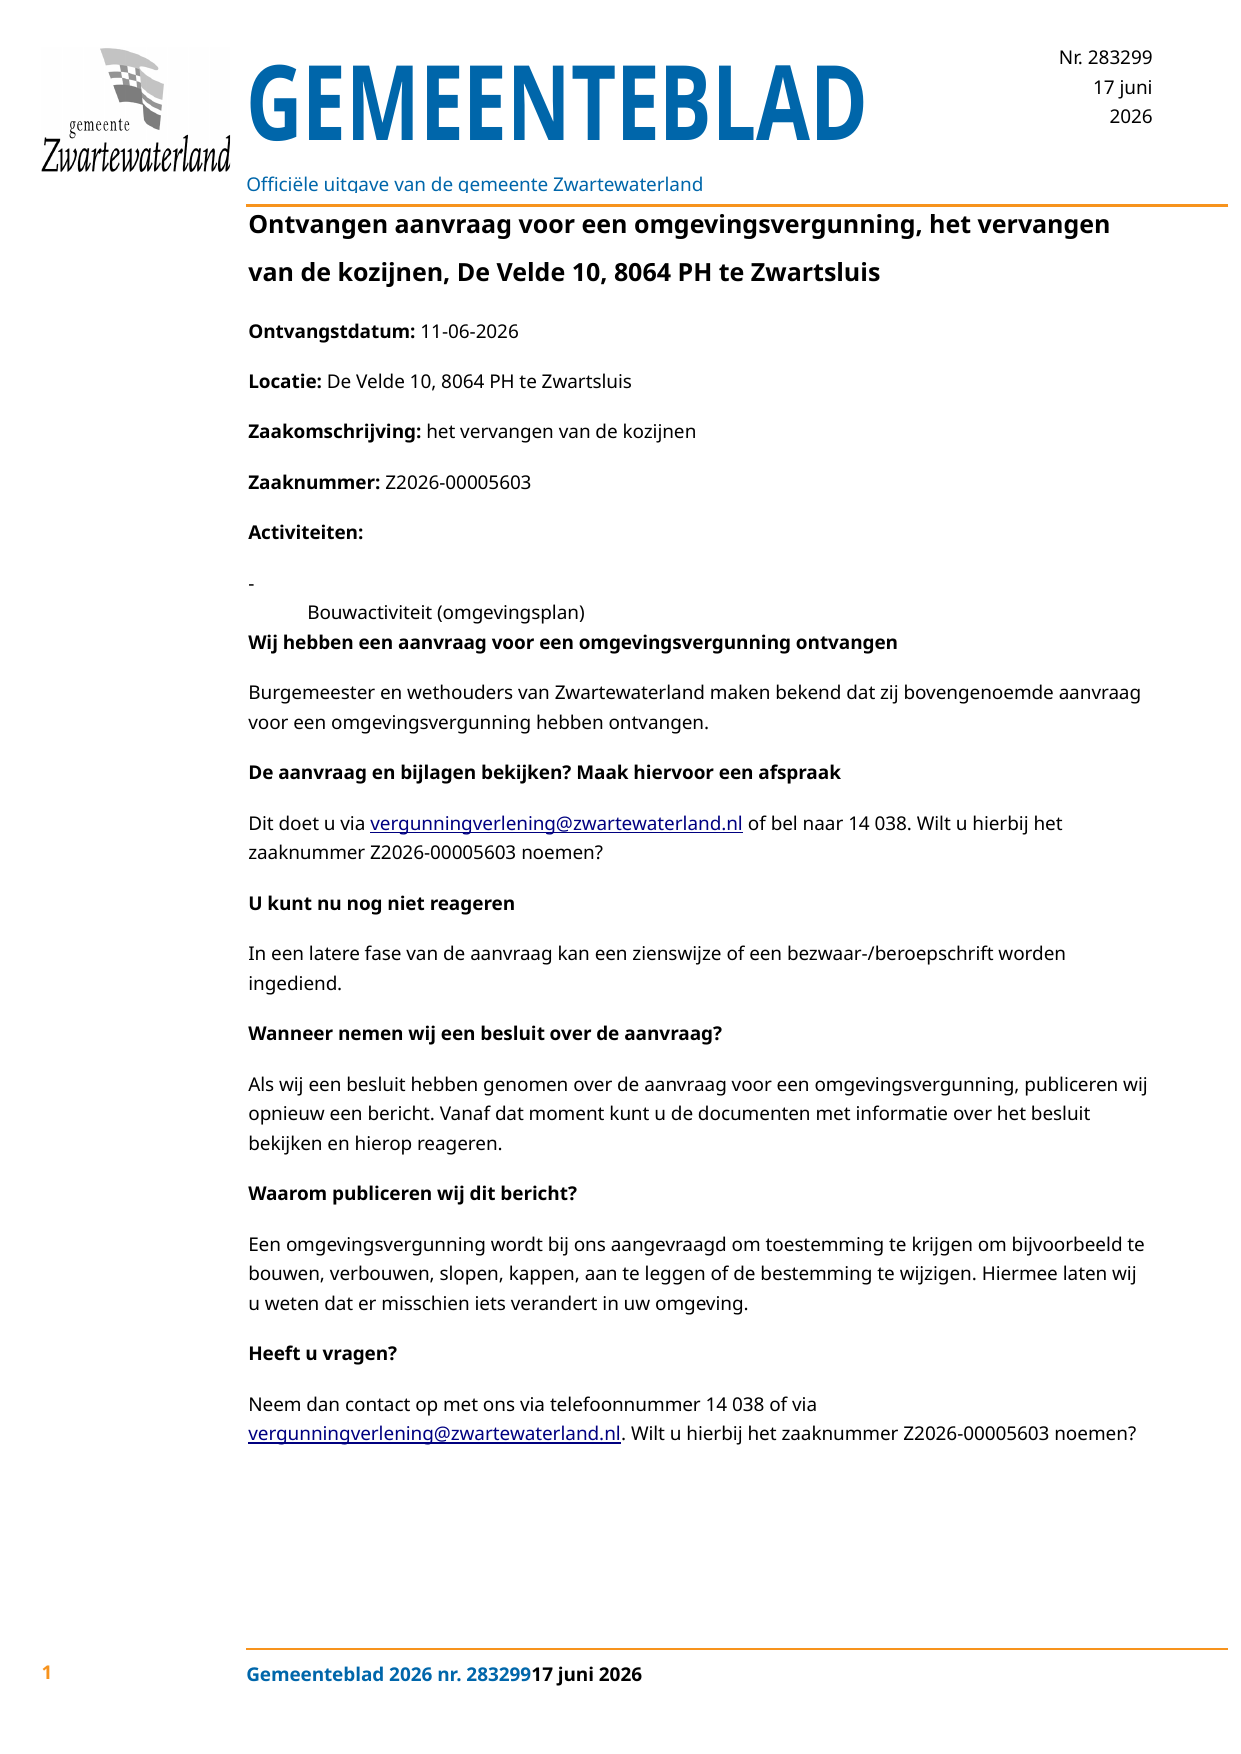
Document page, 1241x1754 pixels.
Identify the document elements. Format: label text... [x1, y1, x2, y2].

picture [41, 47, 231, 172]
list Bouwactiviteit (omgevingsplan) [248, 599, 1152, 625]
text Wanneer nemen wij een besluit over de aanvraag? [248, 1020, 1152, 1046]
text Burgemeester en wethouders van Zwartewaterland maken bekend dat zij bovengenoemde aanvraag voor een omgevingsvergunning hebben ontvangen. [248, 679, 1152, 735]
text Zaakomschrijving: het vervangen van de kozijnen [248, 419, 1152, 444]
text Locatie: De Velde 10, 8064 PH te Zwartsluis [248, 368, 1152, 394]
text Ontvangstdatum: 11-06-2026 [248, 318, 1152, 344]
text Zaaknummer: Z2026-00005603 [248, 469, 1152, 495]
text Waarom publiceren wij dit bericht? [248, 1180, 1152, 1206]
text Ontvangen aanvraag voor een omgevingsvergunning, het vervangen van de kozijnen, De Velde 10, 8064 PH te Zwartsluis [248, 207, 1152, 288]
text Een omgevingsvergunning wordt bij ons aangevraagd om toestemming te krijgen om bijvoorbeeld te bouwen, verbouwen, slopen, kappen, aan te leggen of de bestemming te wijzigen. Hiermee laten wij u weten dat er misschien iets verandert in uw omgeving. [248, 1231, 1152, 1316]
text Wij hebben een aanvraag voor een omgevingsvergunning ontvangen [248, 629, 1152, 655]
text Activiteiten: [248, 519, 1152, 545]
text De aanvraag en bijlagen bekijken? Maak hiervoor een afspraak [248, 759, 1152, 785]
text Neem dan contact op met ons via telefoonnummer 14 038 of via vergunningverlening@zwartewaterland.nl. Wilt u hierbij het zaaknummer Z2026-00005603 noemen? [248, 1391, 1152, 1446]
text U kunt nu nog niet reageren [248, 890, 1152, 916]
text In een latere fase van de aanvraag kan een zienswijze of een bezwaar-/beroepschrift worden ingediend. [248, 940, 1152, 996]
text Als wij een besluit hebben genomen over de aanvraag voor een omgevingsvergunning, publiceren wij opnieuw een bericht. Vanaf dat moment kunt u de documenten met informatie over het besluit bekijken en hierop reageren. [248, 1071, 1152, 1156]
text Heeft u vragen? [248, 1340, 1152, 1366]
text Dit doet u via vergunningverlening@zwartewaterland.nl of bel naar 14 038. Wilt u hierbij het zaaknummer Z2026-00005603 noemen? [248, 810, 1152, 865]
